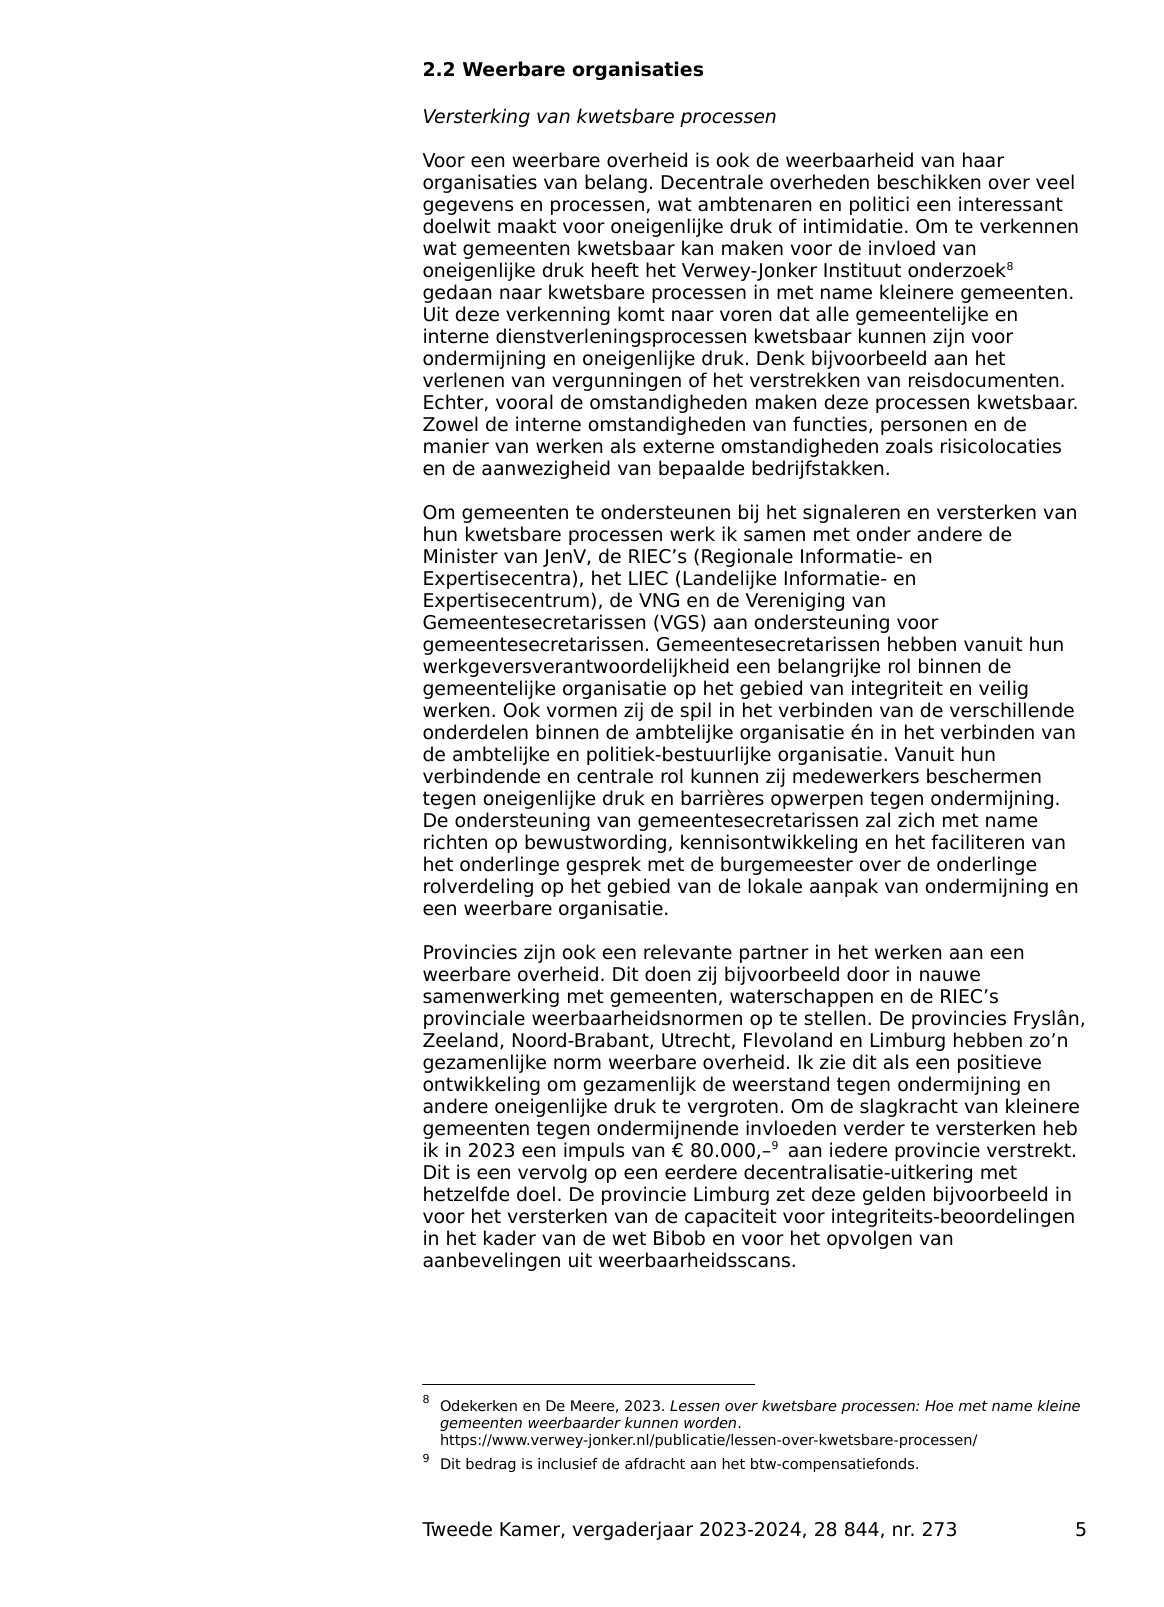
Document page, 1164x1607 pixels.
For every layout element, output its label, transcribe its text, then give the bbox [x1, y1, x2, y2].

text Dit bedrag is inclusief de afdracht aan het btw-compensatiefonds. [422, 1452, 1087, 1474]
subtitle Versterking van kwetsbare processen [422, 106, 1087, 128]
subtitle 2.2 Weerbare organisaties [422, 59, 1087, 81]
text Om gemeenten te ondersteunen bij het signaleren en versterken van hun kwetsbare processen werk ik samen met onder andere de Minister van JenV, de RIEC’s (Regionale Informatie- en Expertisecentra), het LIEC (Landelijke Informatie- en Expertisecentrum), de VNG en de Vereniging van Gemeentesecretarissen (VGS) aan ondersteuning voor gemeentesecretarissen. Gemeentesecretarissen hebben vanuit hun werkgeversverantwoordelijkheid een belangrijke rol binnen de gemeentelijke organisatie op het gebied van integriteit en veilig werken. Ook vormen zij de spil in het verbinden van de verschillende onderdelen binnen de ambtelijke organisatie én in het verbinden van de ambtelijke en politiek-bestuurlijke organisatie. Vanuit hun verbindende en centrale rol kunnen zij medewerkers beschermen tegen oneigenlijke druk en barrières opwerpen tegen ondermijning. De ondersteuning van gemeentesecretarissen zal zich met name richten op bewustwording, kennisontwikkeling en het faciliteren van het onderlinge gesprek met de burgemeester over de onderlinge rolverdeling op het gebied van de lokale aanpak van ondermijning en een weerbare organisatie. [422, 502, 1087, 920]
text Provincies zijn ook een relevante partner in het werken aan een weerbare overheid. Dit doen zij bijvoorbeeld door in nauwe samenwerking met gemeenten, waterschappen en de RIEC’s provinciale weerbaarheidsnormen op te stellen. De provincies Fryslân, Zeeland, Noord-Brabant, Utrecht, Flevoland en Limburg hebben zo’n gezamenlijke norm weerbare overheid. Ik zie dit als een positieve ontwikkeling om gezamenlijk de weerstand tegen ondermijning en andere oneigenlijke druk te vergroten. Om de slagkracht van kleinere gemeenten tegen ondermijnende invloeden verder te versterken heb ik in 2023 een impuls van € 80.000,– aan iedere provincie verstrekt. Dit is een vervolg op een eerdere decentralisatie-uitkering met hetzelfde doel. De provincie Limburg zet deze gelden bijvoorbeeld in voor het versterken van de capaciteit voor integriteits-beoordelingen in het kader van de wet Bibob en voor het opvolgen van aanbevelingen uit weerbaarheidsscans. [422, 942, 1087, 1272]
text Odekerken en De Meere, 2023. Lessen over kwetsbare processen: Hoe met name kleine gemeenten weerbaarder kunnen worden. https://www.verwey-jonker.nl/publicatie/lessen-over-kwetsbare-processen/ [422, 1393, 1087, 1449]
text Voor een weerbare overheid is ook de weerbaarheid van haar organisaties van belang. Decentrale overheden beschikken over veel gegevens en processen, wat ambtenaren en politici een interessant doelwit maakt voor oneigenlijke druk of intimidatie. Om te verkennen wat gemeenten kwetsbaar kan maken voor de invloed van oneigenlijke druk heeft het Verwey-Jonker Instituut onderzoek gedaan naar kwetsbare processen in met name kleinere gemeenten. Uit deze verkenning komt naar voren dat alle gemeentelijke en interne dienstverleningsprocessen kwetsbaar kunnen zijn voor ondermijning en oneigenlijke druk. Denk bijvoorbeeld aan het verlenen van vergunningen of het verstrekken van reisdocumenten. Echter, vooral de omstandigheden maken deze processen kwetsbaar. Zowel de interne omstandigheden van functies, personen en de manier van werken als externe omstandigheden zoals risicolocaties en de aanwezigheid van bepaalde bedrijfstakken. [422, 150, 1087, 480]
